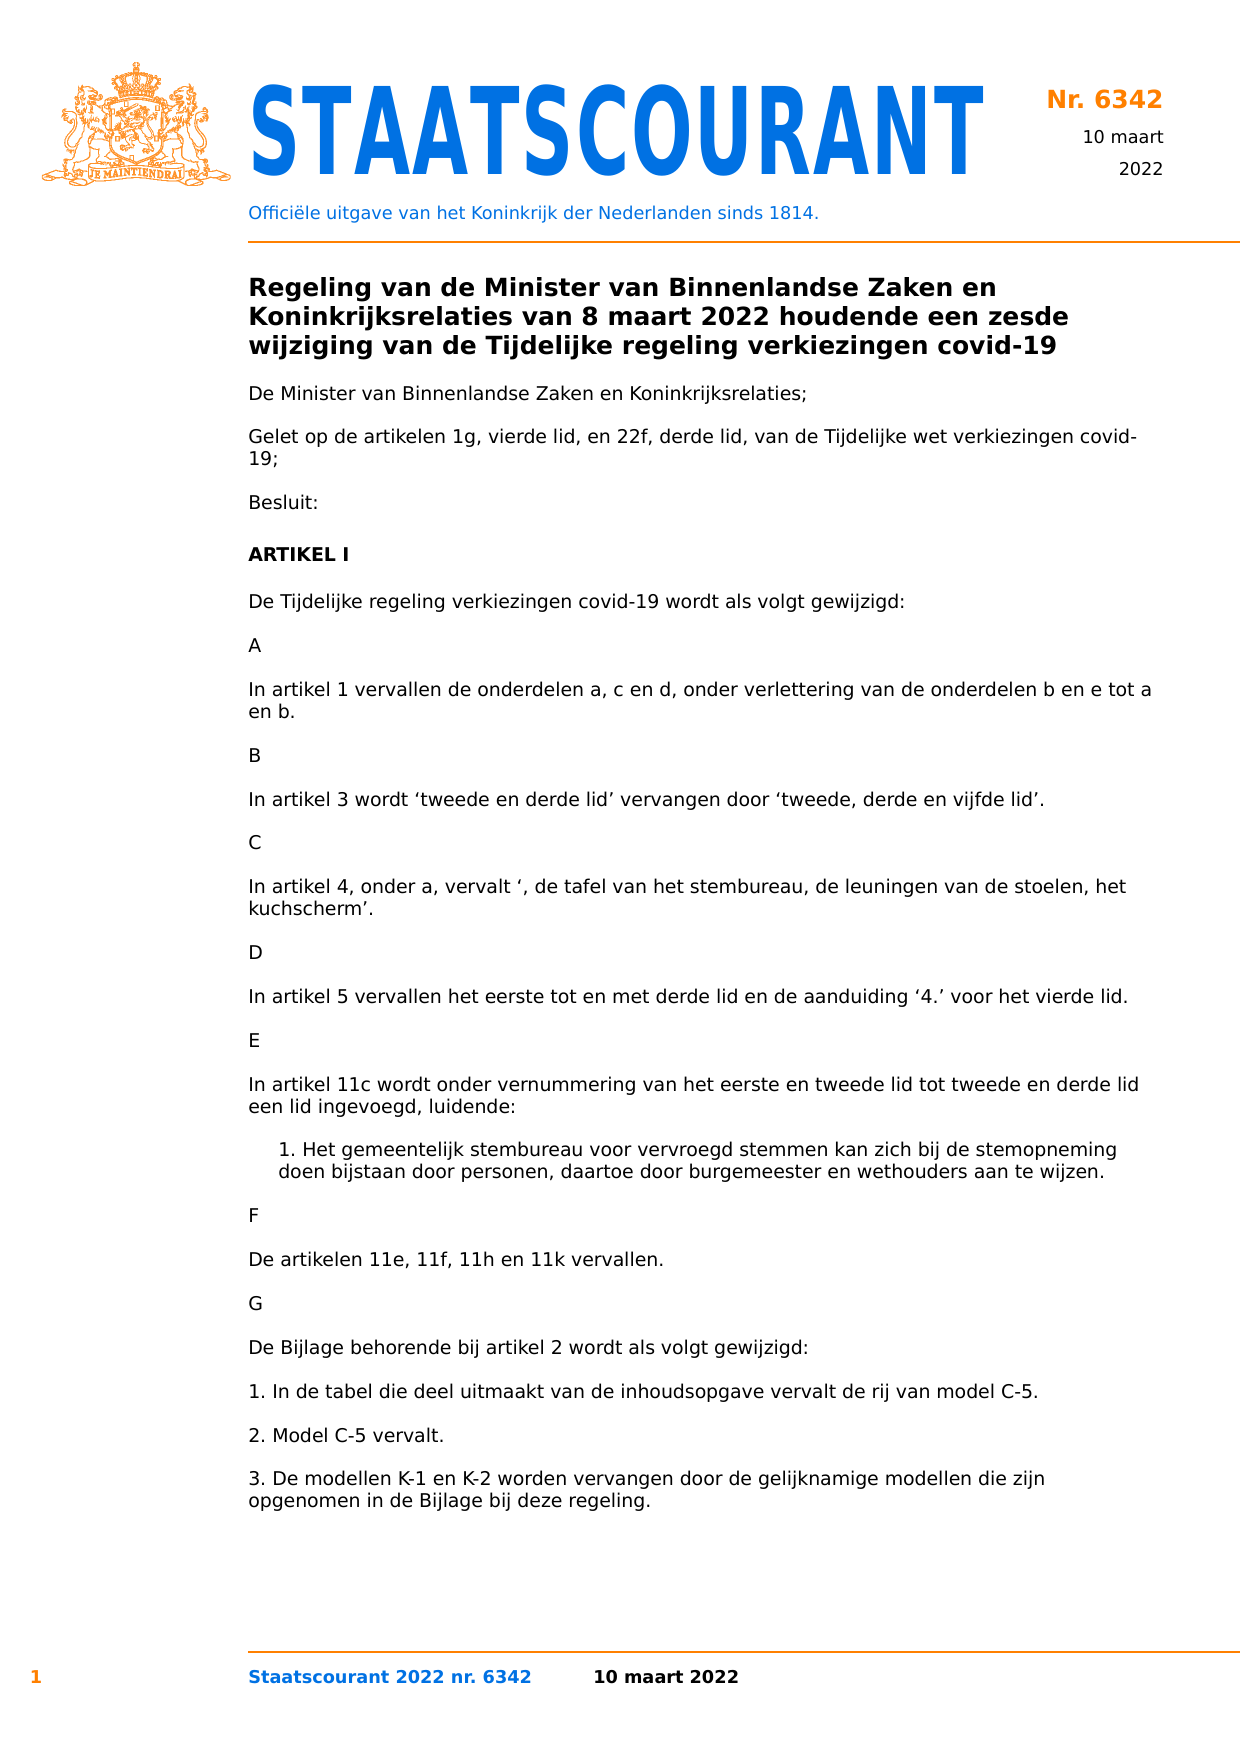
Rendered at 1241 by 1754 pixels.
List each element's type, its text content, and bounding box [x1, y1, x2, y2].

text In artikel 4, onder a, vervalt ‘, de tafel van het stembureau, de leuningen van de stoelen, het kuchscherm’. [248, 876, 1163, 920]
text 3. De modellen K-1 en K-2 worden vervangen door de gelijknamige modellen die zijn opgenomen in de Bijlage bij deze regeling. [248, 1468, 1163, 1512]
text De Tijdelijke regeling verkiezingen covid-19 wordt als volgt gewijzigd: [248, 591, 1163, 613]
subtitle ARTIKEL I [248, 544, 1163, 566]
text Gelet op de artikelen 1g, vierde lid, en 22f, derde lid, van de Tijdelijke wet verkiezingen covid-19; [248, 426, 1163, 470]
table_cell 2022 [998, 153, 1240, 203]
text D [248, 942, 1163, 964]
text A [248, 635, 1163, 657]
text E [248, 1030, 1163, 1052]
text F [248, 1205, 1163, 1227]
table_header STAATSCOURANT [248, 62, 998, 203]
text B [248, 744, 1163, 767]
picture [41, 62, 231, 186]
table_cell Officiële uitgave van het Koninkrijk der Nederlanden sinds 1814. [248, 203, 1240, 241]
text In artikel 11c wordt onder vernummering van het eerste en tweede lid tot tweede en derde lid een lid ingevoegd, luidende: [248, 1073, 1163, 1117]
table_header [25, 62, 248, 241]
text In artikel 1 vervallen de onderdelen a, c en d, onder verlettering van de onderdelen b en e tot a en b. [248, 679, 1163, 723]
text Besluit: [248, 492, 1163, 514]
subtitle Regeling van de Minister van Binnenlandse Zaken en Koninkrijksrelaties van 8 maart 2022 houdende een zesde wijziging van de Tijdelijke regeling verkiezingen covid-19 [248, 273, 1163, 361]
text C [248, 832, 1163, 854]
table_cell 10 maart [998, 121, 1240, 153]
text De Minister van Binnenlandse Zaken en Koninkrijksrelaties; [248, 382, 1163, 404]
text G [248, 1293, 1163, 1315]
text De Bijlage behorende bij artikel 2 wordt als volgt gewijzigd: [248, 1337, 1163, 1359]
text De artikelen 11e, 11f, 11h en 11k vervallen. [248, 1249, 1163, 1271]
text In artikel 3 wordt ‘tweede en derde lid’ vervangen door ‘tweede, derde en vijfde lid’. [248, 788, 1163, 810]
text 1. Het gemeentelijk stembureau voor vervroegd stemmen kan zich bij de stemopneming doen bijstaan door personen, daartoe door burgemeester en wethouders aan te wijzen. [278, 1139, 1163, 1183]
text 2. Model C-5 vervalt. [248, 1424, 1163, 1446]
text 1. In de tabel die deel uitmaakt van de inhoudsopgave vervalt de rij van model C-5. [248, 1381, 1163, 1403]
text In artikel 5 vervallen het eerste tot en met derde lid en de aanduiding ‘4.’ voor het vierde lid. [248, 986, 1163, 1008]
table_header Nr. 6342 [998, 62, 1240, 121]
